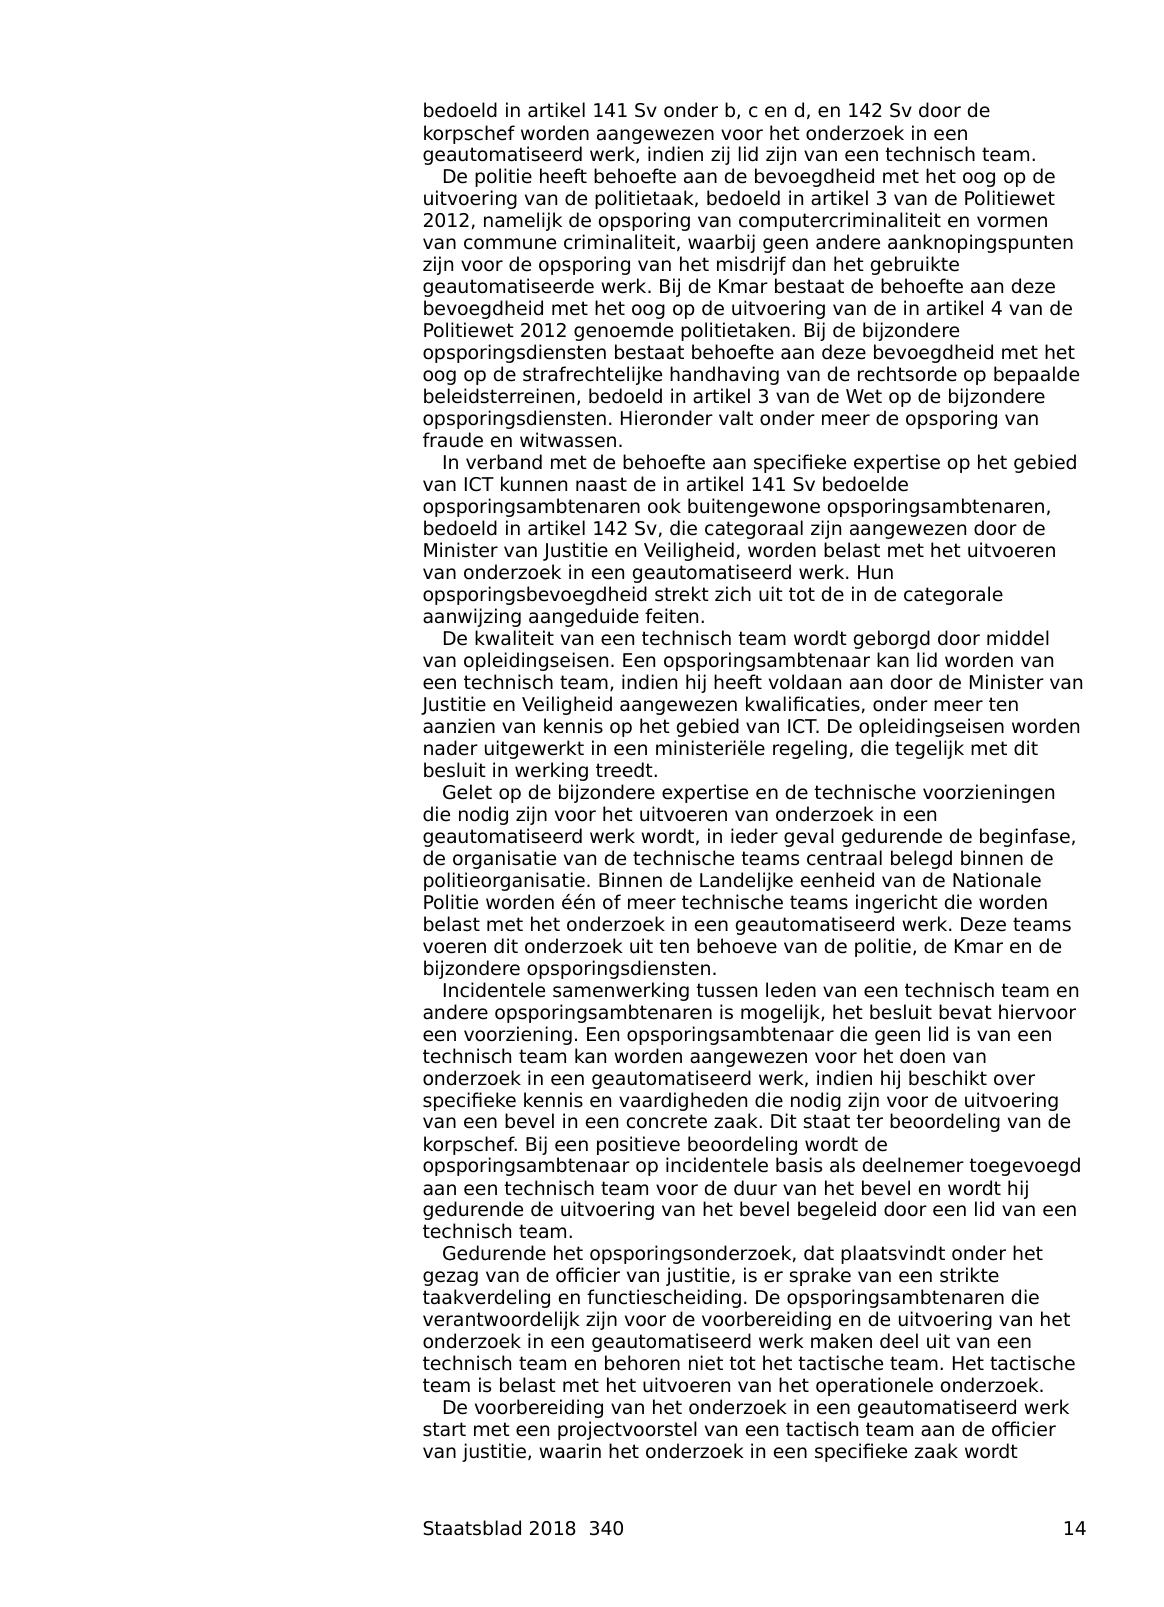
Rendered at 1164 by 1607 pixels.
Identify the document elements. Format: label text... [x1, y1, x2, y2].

text Gedurende het opsporingsonderzoek, dat plaatsvindt onder het gezag van de officier van justitie, is er sprake van een strikte taakverdeling en functiescheiding. De opsporingsambtenaren die verantwoordelijk zijn voor de voorbereiding en de uitvoering van het onderzoek in een geautomatiseerd werk maken deel uit van een technisch team en behoren niet tot het tactische team. Het tactische team is belast met het uitvoeren van het operationele onderzoek. [422, 1243, 1087, 1397]
text bedoeld in artikel 141 Sv onder b, c en d, en 142 Sv door de korpschef worden aangewezen voor het onderzoek in een geautomatiseerd werk, indien zij lid zijn van een technisch team. [422, 100, 1087, 166]
text De voorbereiding van het onderzoek in een geautomatiseerd werk start met een projectvoorstel van een tactisch team aan de officier van justitie, waarin het onderzoek in een specifieke zaak wordt [422, 1397, 1087, 1463]
text Incidentele samenwerking tussen leden van een technisch team en andere opsporingsambtenaren is mogelijk, het besluit bevat hiervoor een voorziening. Een opsporingsambtenaar die geen lid is van een technisch team kan worden aangewezen voor het doen van onderzoek in een geautomatiseerd werk, indien hij beschikt over specifieke kennis en vaardigheden die nodig zijn voor de uitvoering van een bevel in een concrete zaak. Dit staat ter beoordeling van de korpschef. Bij een positieve beoordeling wordt de opsporingsambtenaar op incidentele basis als deelnemer toegevoegd aan een technisch team voor de duur van het bevel en wordt hij gedurende de uitvoering van het bevel begeleid door een lid van een technisch team. [422, 979, 1087, 1243]
text De kwaliteit van een technisch team wordt geborgd door middel van opleidingseisen. Een opsporingsambtenaar kan lid worden van een technisch team, indien hij heeft voldaan aan door de Minister van Justitie en Veiligheid aangewezen kwalificaties, onder meer ten aanzien van kennis op het gebied van ICT. De opleidingseisen worden nader uitgewerkt in een ministeriële regeling, die tegelijk met dit besluit in werking treedt. [422, 628, 1087, 782]
text In verband met de behoefte aan specifieke expertise op het gebied van ICT kunnen naast de in artikel 141 Sv bedoelde opsporingsambtenaren ook buitengewone opsporingsambtenaren, bedoeld in artikel 142 Sv, die categoraal zijn aangewezen door de Minister van Justitie en Veiligheid, worden belast met het uitvoeren van onderzoek in een geautomatiseerd werk. Hun opsporingsbevoegdheid strekt zich uit tot de in de categorale aanwijzing aangeduide feiten. [422, 452, 1087, 628]
text De politie heeft behoefte aan de bevoegdheid met het oog op de uitvoering van de politietaak, bedoeld in artikel 3 van de Politiewet 2012, namelijk de opsporing van computercriminaliteit en vormen van commune criminaliteit, waarbij geen andere aanknopingspunten zijn voor de opsporing van het misdrijf dan het gebruikte geautomatiseerde werk. Bij de Kmar bestaat de behoefte aan deze bevoegdheid met het oog op de uitvoering van de in artikel 4 van de Politiewet 2012 genoemde politietaken. Bij de bijzondere opsporingsdiensten bestaat behoefte aan deze bevoegdheid met het oog op de strafrechtelijke handhaving van de rechtsorde op bepaalde beleidsterreinen, bedoeld in artikel 3 van de Wet op de bijzondere opsporingsdiensten. Hieronder valt onder meer de opsporing van fraude en witwassen. [422, 166, 1087, 452]
text Gelet op de bijzondere expertise en de technische voorzieningen die nodig zijn voor het uitvoeren van onderzoek in een geautomatiseerd werk wordt, in ieder geval gedurende de beginfase, de organisatie van de technische teams centraal belegd binnen de politieorganisatie. Binnen de Landelijke eenheid van de Nationale Politie worden één of meer technische teams ingericht die worden belast met het onderzoek in een geautomatiseerd werk. Deze teams voeren dit onderzoek uit ten behoeve van de politie, de Kmar en de bijzondere opsporingsdiensten. [422, 782, 1087, 979]
